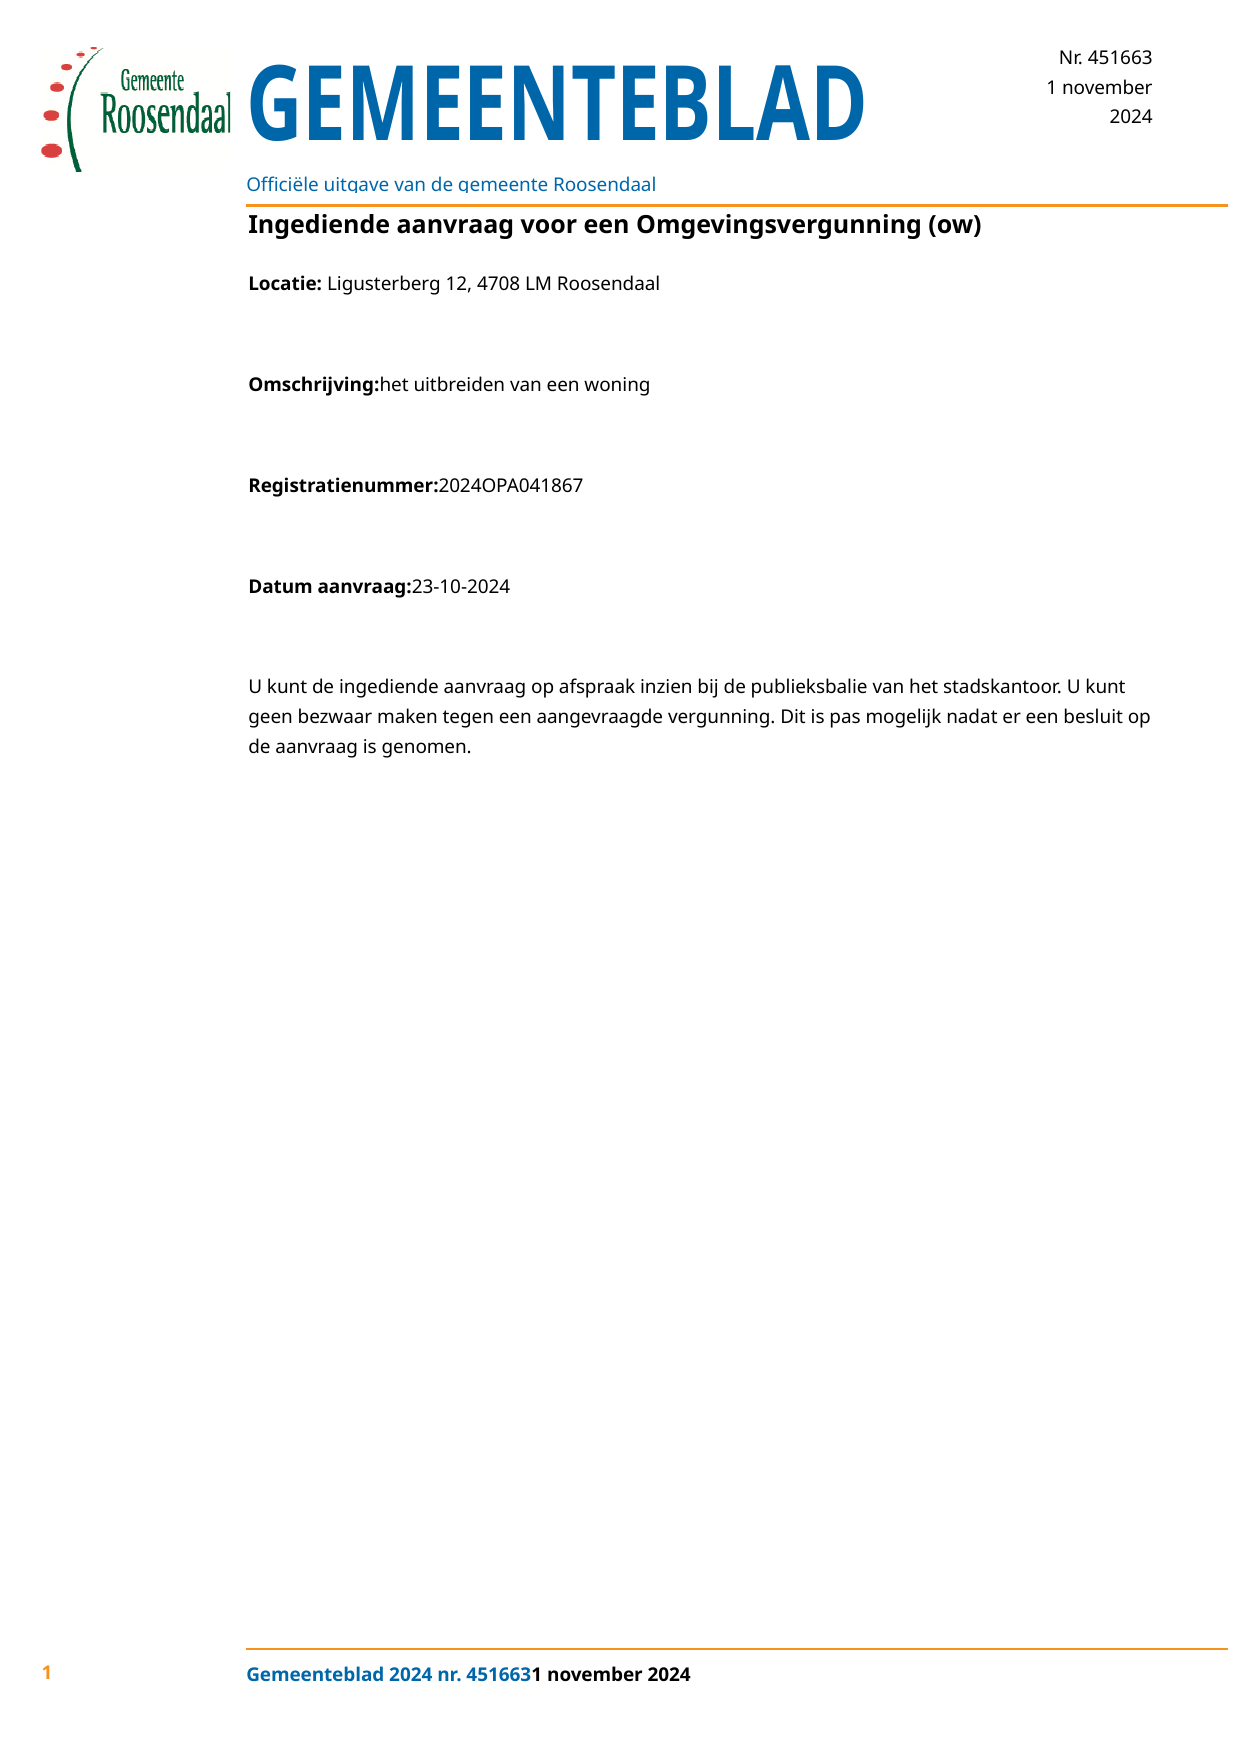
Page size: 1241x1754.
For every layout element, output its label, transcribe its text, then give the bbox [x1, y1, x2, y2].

text Datum aanvraag:23-10-2024 [248, 573, 1152, 598]
picture [41, 47, 231, 172]
text Ingediende aanvraag voor een Omgevingsvergunning (ow) [248, 207, 1152, 241]
text Locatie: Ligusterberg 12, 4708 LM Roosendaal [248, 270, 1152, 296]
text Omschrijving:het uitbreiden van een woning [248, 371, 1152, 397]
text Registratienummer:2024OPA041867 [248, 472, 1152, 498]
text U kunt de ingediende aanvraag op afspraak inzien bij de publieksbalie van het stadskantoor. U kunt geen bezwaar maken tegen een aangevraagde vergunning. Dit is pas mogelijk nadat er een besluit op de aanvraag is genomen. [248, 674, 1152, 758]
